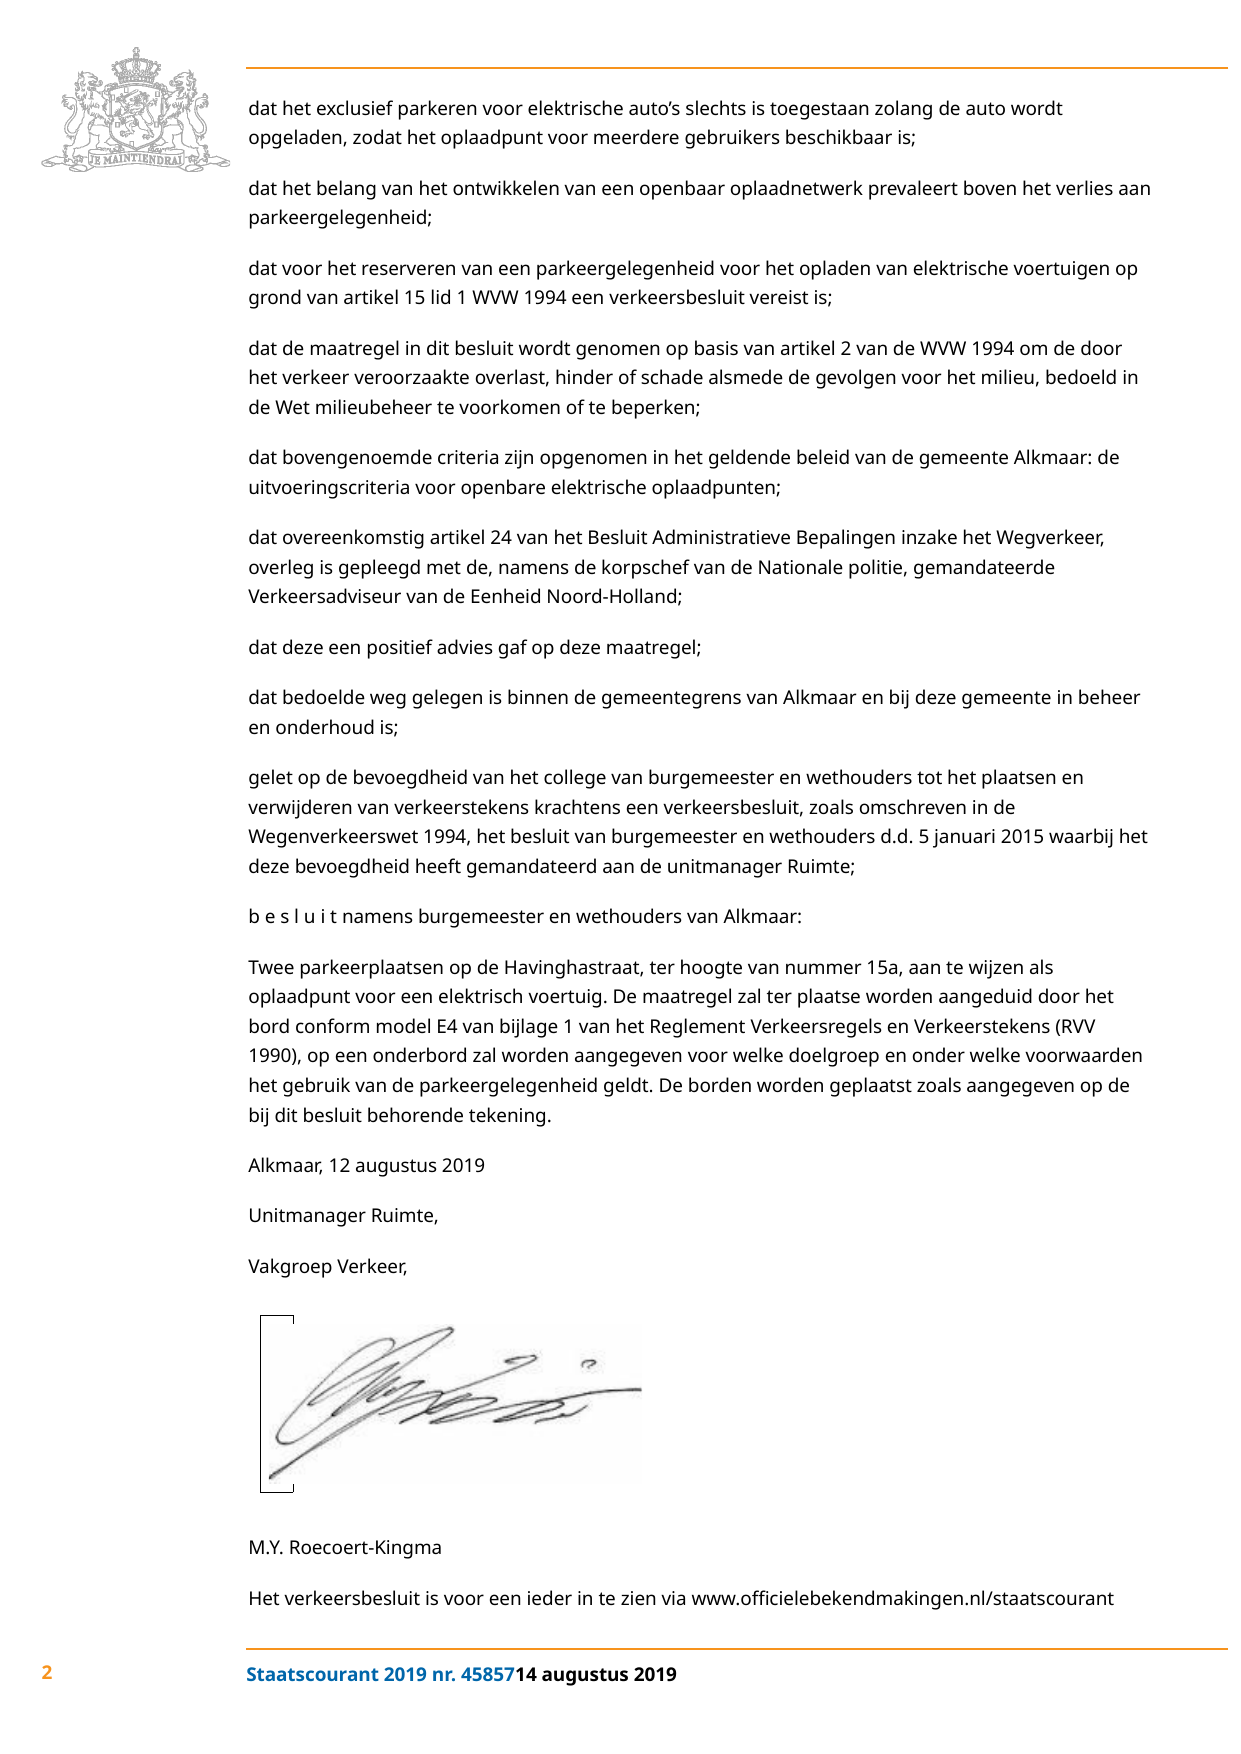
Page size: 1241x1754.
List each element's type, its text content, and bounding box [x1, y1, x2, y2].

text M.Y. Roecoert-Kingma [248, 1534, 1152, 1560]
picture [268, 1324, 643, 1484]
text dat voor het reserveren van een parkeergelegenheid voor het opladen van elektrische voertuigen op grond van artikel 15 lid 1 WVW 1994 een verkeersbesluit vereist is; [248, 255, 1152, 310]
text Unitmanager Ruimte, [248, 1203, 1152, 1228]
text Alkmaar, 12 augustus 2019 [248, 1152, 1152, 1178]
text dat deze een positief advies gaf op deze maatregel; [248, 634, 1152, 660]
text dat het exclusief parkeren voor elektrische auto’s slechts is toegestaan zolang de auto wordt opgeladen, zodat het oplaadpunt voor meerdere gebruikers beschikbaar is; [248, 95, 1152, 150]
text dat de maatregel in dit besluit wordt genomen op basis van artikel 2 van de WVW 1994 om de door het verkeer veroorzaakte overlast, hinder of schade alsmede de gevolgen voor het milieu, bedoeld in de Wet milieubeheer te voorkomen of te beperken; [248, 335, 1152, 420]
text Twee parkeerplaatsen op de Havinghastraat, ter hoogte van nummer 15a, aan te wijzen als oplaadpunt voor een elektrisch voertuig. De maatregel zal ter plaatse worden aangeduid door het bord conform model E4 van bijlage 1 van het Reglement Verkeersregels en Verkeerstekens (RVV 1990), op een onderbord zal worden aangegeven voor welke doelgroep en onder welke voorwaarden het gebruik van de parkeergelegenheid geldt. De borden worden geplaatst zoals aangegeven op de bij dit besluit behorende tekening. [248, 954, 1152, 1128]
text Vakgroep Verkeer, [248, 1253, 1152, 1279]
text dat het belang van het ontwikkelen van een openbaar oplaadnetwerk prevaleert boven het verlies aan parkeergelegenheid; [248, 175, 1152, 230]
picture [41, 47, 231, 172]
text Het verkeersbesluit is voor een ieder in te zien via www.officielebekendmakingen.nl/staatscourant [248, 1585, 1152, 1611]
text dat bovengenoemde criteria zijn opgenomen in het geldende beleid van de gemeente Alkmaar: de uitvoeringscriteria voor openbare elektrische oplaadpunten; [248, 444, 1152, 500]
text b e s l u i t namens burgemeester en wethouders van Alkmaar: [248, 903, 1152, 929]
text dat bedoelde weg gelegen is binnen de gemeentegrens van Alkmaar en bij deze gemeente in beheer en onderhoud is; [248, 684, 1152, 740]
text gelet op de bevoegdheid van het college van burgemeester en wethouders tot het plaatsen en verwijderen van verkeerstekens krachtens een verkeersbesluit, zoals omschreven in de Wegenverkeerswet 1994, het besluit van burgemeester en wethouders d.d. 5 januari 2015 waarbij het deze bevoegdheid heeft gemandateerd aan de unitmanager Ruimte; [248, 764, 1152, 879]
text dat overeenkomstig artikel 24 van het Besluit Administratieve Bepalingen inzake het Wegverkeer, overleg is gepleegd met de, namens de korpschef van de Nationale politie, gemandateerde Verkeersadviseur van de Eenheid Noord-Holland; [248, 524, 1152, 609]
